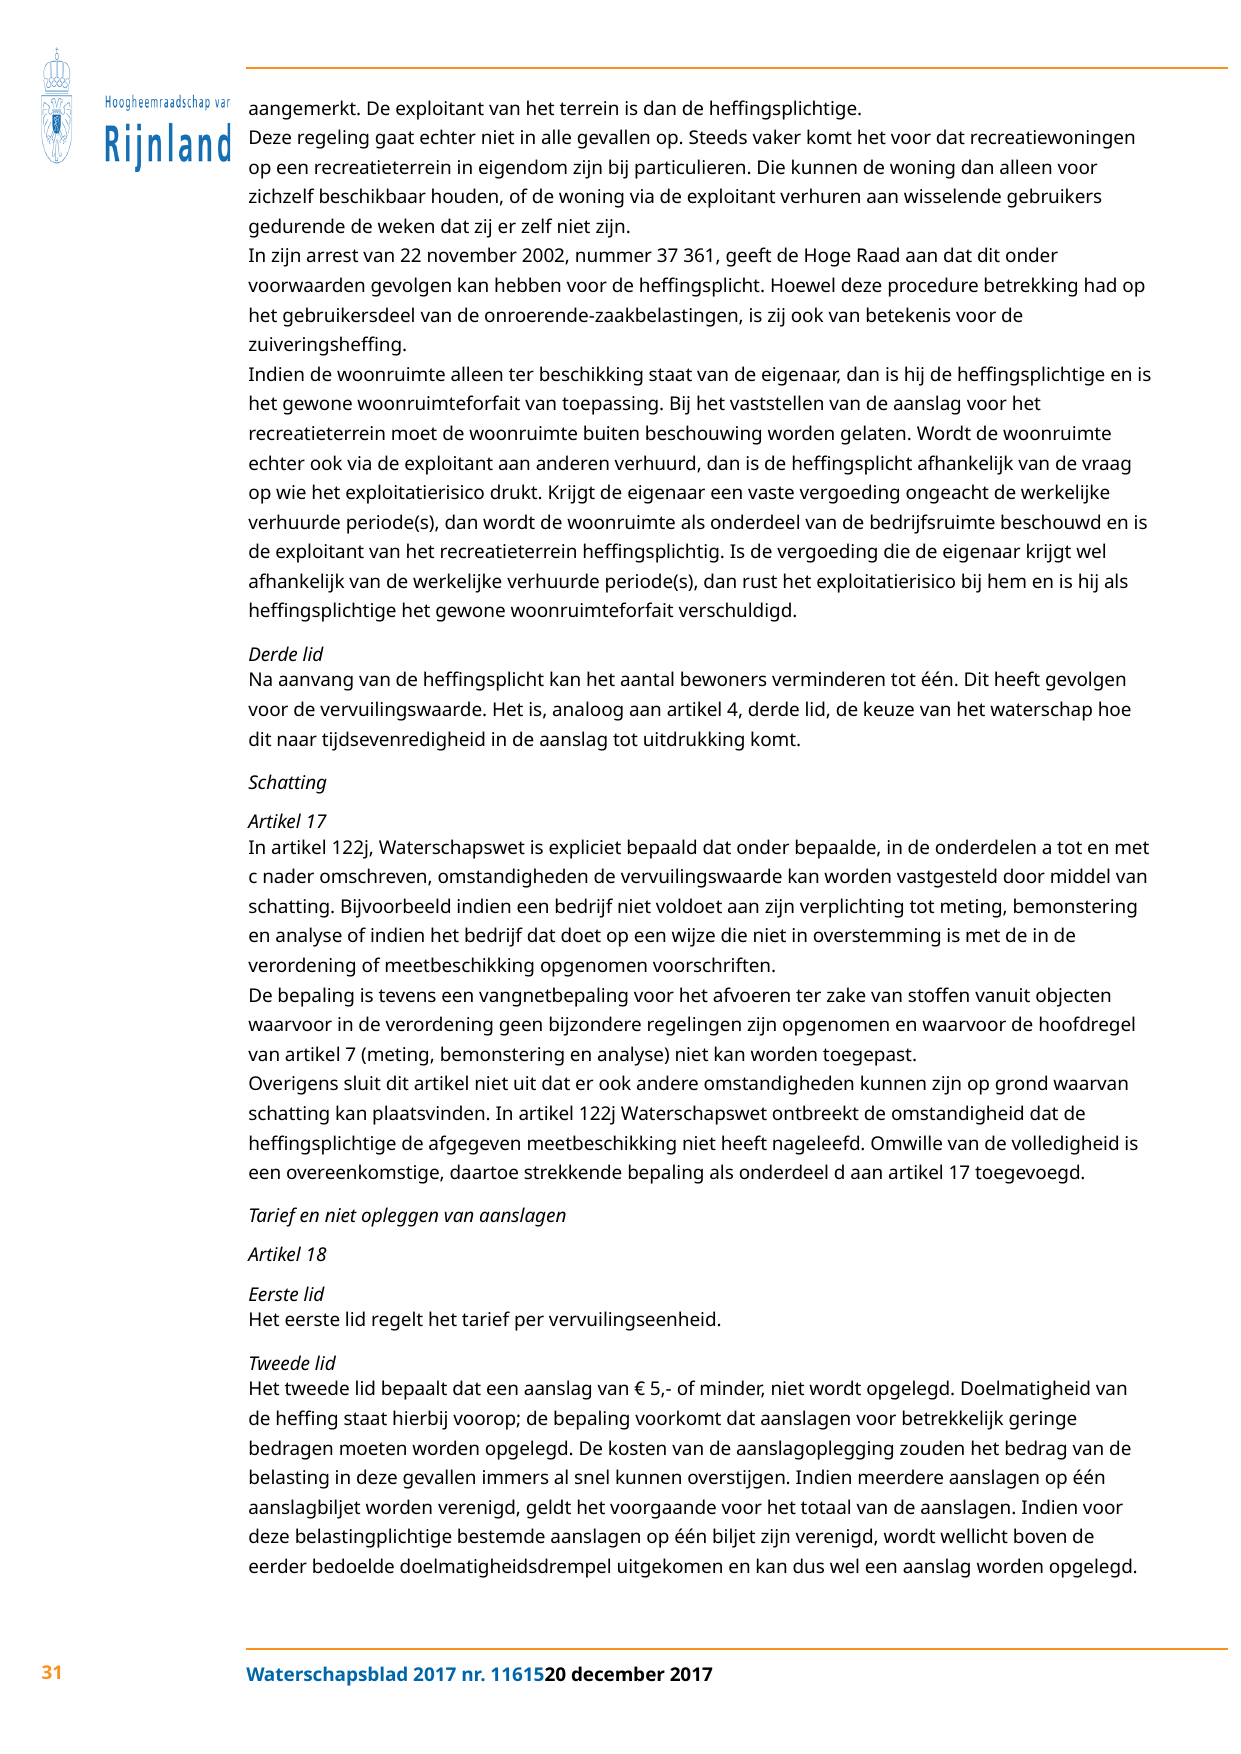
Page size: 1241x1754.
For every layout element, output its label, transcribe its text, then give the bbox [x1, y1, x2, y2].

text De bepaling is tevens een vangnetbepaling voor het afvoeren ter zake van stoffen vanuit objecten waarvoor in de verordening geen bijzondere regelingen zijn opgenomen en waarvoor de hoofdregel van artikel 7 (meting, bemonstering en analyse) niet kan worden toegepast. [248, 982, 1152, 1067]
text Schatting [248, 769, 1152, 794]
text Het eerste lid regelt het tarief per vervuilingseenheid. [248, 1307, 1152, 1332]
text In zijn arrest van 22 november 2002, nummer 37 361, geeft de Hoge Raad aan dat dit onder voorwaarden gevolgen kan hebben voor de heffingsplicht. Hoewel deze procedure betrekking had op het gebruikersdeel van de onroerende-zaakbelastingen, is zij ook van betekenis voor de zuiveringsheffing. [248, 243, 1152, 357]
text Eerste lid [248, 1281, 1152, 1307]
text Tarief en niet opleggen van aanslagen [248, 1202, 1152, 1228]
text Artikel 17 [248, 808, 1152, 834]
text Overigens sluit dit artikel niet uit dat er ook andere omstandigheden kunnen zijn op grond waarvan schatting kan plaatsvinden. In artikel 122j Waterschapswet ontbreekt de omstandigheid dat de heffingsplichtige de afgegeven meetbeschikking niet heeft nageleefd. Omwille van de volledigheid is een overeenkomstige, daartoe strekkende bepaling als onderdeel d aan artikel 17 toegevoegd. [248, 1071, 1152, 1185]
text aangemerkt. De exploitant van het terrein is dan de heffingsplichtige. [248, 95, 1152, 121]
text Het tweede lid bepaalt dat een aanslag van € 5,- of minder, niet wordt opgelegd. Doelmatigheid van de heffing staat hierbij voorop; de bepaling voorkomt dat aanslagen voor betrekkelijk geringe bedragen moeten worden opgelegd. De kosten van de aanslagoplegging zouden het bedrag van de belasting in deze gevallen immers al snel kunnen overstijgen. Indien meerdere aanslagen op één aanslagbiljet worden verenigd, geldt het voorgaande voor het totaal van de aanslagen. Indien voor deze belastingplichtige bestemde aanslagen op één biljet zijn verenigd, wordt wellicht boven de eerder bedoelde doelmatigheidsdrempel uitgekomen en kan dus wel een aanslag worden opgelegd. [248, 1376, 1152, 1579]
text Indien de woonruimte alleen ter beschikking staat van de eigenaar, dan is hij de heffingsplichtige en is het gewone woonruimteforfait van toepassing. Bij het vaststellen van de aanslag voor het recreatieterrein moet de woonruimte buiten beschouwing worden gelaten. Wordt de woonruimte echter ook via de exploitant aan anderen verhuurd, dan is de heffingsplicht afhankelijk van de vraag op wie het exploitatierisico drukt. Krijgt de eigenaar een vaste vergoeding ongeacht de werkelijke verhuurde periode(s), dan wordt de woonruimte als onderdeel van de bedrijfsruimte beschouwd en is de exploitant van het recreatieterrein heffingsplichtig. Is de vergoeding die de eigenaar krijgt wel afhankelijk van de werkelijke verhuurde periode(s), dan rust het exploitatierisico bij hem en is hij als heffingsplichtige het gewone woonruimteforfait verschuldigd. [248, 361, 1152, 623]
text Artikel 18 [248, 1242, 1152, 1267]
text Deze regeling gaat echter niet in alle gevallen op. Steeds vaker komt het voor dat recreatiewoningen op een recreatieterrein in eigendom zijn bij particulieren. Die kunnen de woning dan alleen voor zichzelf beschikbaar houden, of de woning via de exploitant verhuren aan wisselende gebruikers gedurende de weken dat zij er zelf niet zijn. [248, 124, 1152, 239]
text In artikel 122j, Waterschapswet is expliciet bepaald dat onder bepaalde, in de onderdelen a tot en met c nader omschreven, omstandigheden de vervuilingswaarde kan worden vastgesteld door middel van schatting. Bijvoorbeeld indien een bedrijf niet voldoet aan zijn verplichting tot meting, bemonstering en analyse of indien het bedrijf dat doet op een wijze die niet in overstemming is met de in de verordening of meetbeschikking opgenomen voorschriften. [248, 834, 1152, 978]
picture [41, 47, 231, 172]
text Tweede lid [248, 1350, 1152, 1376]
text Derde lid [248, 641, 1152, 667]
text Na aanvang van de heffingsplicht kan het aantal bewoners verminderen tot één. Dit heeft gevolgen voor de vervuilingswaarde. Het is, analoog aan artikel 4, derde lid, de keuze van het waterschap hoe dit naar tijdsevenredigheid in de aanslag tot uitdrukking komt. [248, 667, 1152, 751]
